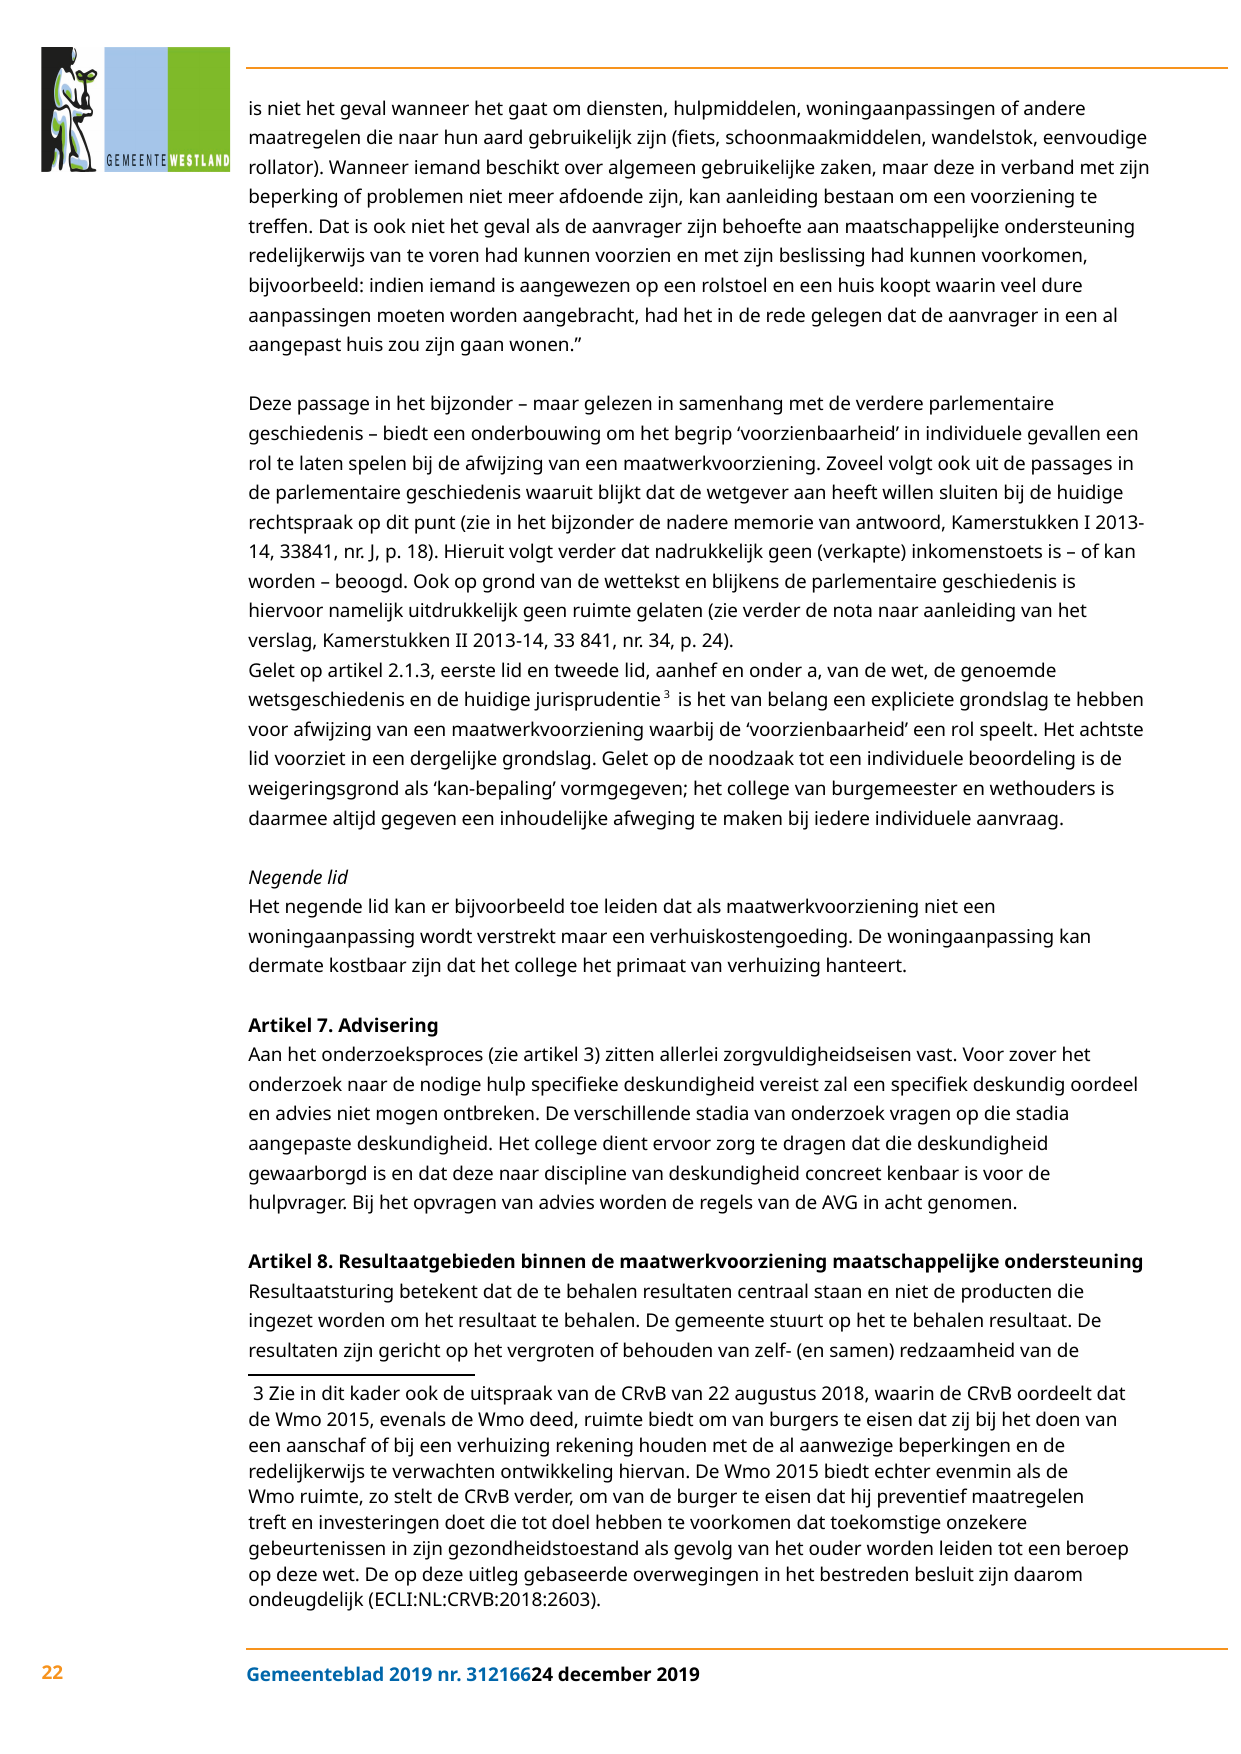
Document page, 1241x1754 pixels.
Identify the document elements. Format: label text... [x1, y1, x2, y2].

text Aan het onderzoeksproces (zie artikel 3) zitten allerlei zorgvuldigheidseisen vast. Voor zover het onderzoek naar de nodige hulp specifieke deskundigheid vereist zal een specifiek deskundig oordeel en advies niet mogen ontbreken. De verschillende stadia van onderzoek vragen op die stadia aangepaste deskundigheid. Het college dient ervoor zorg te dragen dat die deskundigheid gewaarborgd is en dat deze naar discipline van deskundigheid concreet kenbaar is voor de hulpvrager. Bij het opvragen van advies worden de regels van de AVG in acht genomen. [248, 1041, 1152, 1215]
picture [41, 47, 231, 172]
text Het negende lid kan er bijvoorbeeld toe leiden dat als maatwerkvoorziening niet een woningaanpassing wordt verstrekt maar een verhuiskostengoeding. De woningaanpassing kan dermate kostbaar zijn dat het college het primaat van verhuizing hanteert. [248, 893, 1152, 978]
text Artikel 7. Advisering [248, 1012, 1152, 1038]
text Artikel 8. Resultaatgebieden binnen de maatwerkvoorziening maatschappelijke ondersteuning [248, 1248, 1152, 1274]
text is niet het geval wanneer het gaat om diensten, hulpmiddelen, woningaanpassingen of andere maatregelen die naar hun aard gebruikelijk zijn (fiets, schoonmaakmiddelen, wandelstok, eenvoudige rollator). Wanneer iemand beschikt over algemeen gebruikelijke zaken, maar deze in verband met zijn beperking of problemen niet meer afdoende zijn, kan aanleiding bestaan om een voorziening te treffen. Dat is ook niet het geval als de aanvrager zijn behoefte aan maatschappelijke ondersteuning redelijkerwijs van te voren had kunnen voorzien en met zijn beslissing had kunnen voorkomen, bijvoorbeeld: indien iemand is aangewezen op een rolstoel en een huis koopt waarin veel dure aanpassingen moeten worden aangebracht, had het in de rede gelegen dat de aanvrager in een al aangepast huis zou zijn gaan wonen.” [248, 95, 1152, 357]
text Zie in dit kader ook de uitspraak van de CRvB van 22 augustus 2018, waarin de CRvB oordeelt dat de Wmo 2015, evenals de Wmo deed, ruimte biedt om van burgers te eisen dat zij bij het doen van een aanschaf of bij een verhuizing rekening houden met de al aanwezige beperkingen en de redelijkerwijs te verwachten ontwikkeling hiervan. De Wmo 2015 biedt echter evenmin als de Wmo ruimte, zo stelt de CRvB verder, om van de burger te eisen dat hij preventief maatregelen treft en investeringen doet die tot doel hebben te voorkomen dat toekomstige onzekere gebeurtenissen in zijn gezondheidstoestand als gevolg van het ouder worden leiden tot een beroep op deze wet. De op deze uitleg gebaseerde overwegingen in het bestreden besluit zijn daarom ondeugdelijk (ECLI:NL:CRVB:2018:2603). [248, 1381, 1152, 1612]
text Gelet op artikel 2.1.3, eerste lid en tweede lid, aanhef en onder a, van de wet, de genoemde wetsgeschiedenis en de huidige jurisprudentie is het van belang een expliciete grondslag te hebben voor afwijzing van een maatwerkvoorziening waarbij de ‘voorzienbaarheid’ een rol speelt. Het achtste lid voorziet in een dergelijke grondslag. Gelet op de noodzaak tot een individuele beoordeling is de weigeringsgrond als ‘kan-bepaling’ vormgegeven; het college van burgemeester en wethouders is daarmee altijd gegeven een inhoudelijke afweging te maken bij iedere individuele aanvraag. [248, 657, 1152, 831]
text Deze passage in het bijzonder – maar gelezen in samenhang met de verdere parlementaire geschiedenis – biedt een onderbouwing om het begrip ‘voorzienbaarheid’ in individuele gevallen een rol te laten spelen bij de afwijzing van een maatwerkvoorziening. Zoveel volgt ook uit de passages in de parlementaire geschiedenis waaruit blijkt dat de wetgever aan heeft willen sluiten bij de huidige rechtspraak op dit punt (zie in het bijzonder de nadere memorie van antwoord, Kamerstukken I 2013-14, 33841, nr. J, p. 18). Hieruit volgt verder dat nadrukkelijk geen (verkapte) inkomenstoets is – of kan worden – beoogd. Ook op grond van de wettekst en blijkens de parlementaire geschiedenis is hiervoor namelijk uitdrukkelijk geen ruimte gelaten (zie verder de nota naar aanleiding van het verslag, Kamerstukken II 2013-14, 33 841, nr. 34, p. 24). [248, 391, 1152, 653]
text Resultaatsturing betekent dat de te behalen resultaten centraal staan en niet de producten die ingezet worden om het resultaat te behalen. De gemeente stuurt op het te behalen resultaat. De resultaten zijn gericht op het vergroten of behouden van zelf- (en samen) redzaamheid van de [248, 1278, 1152, 1363]
text Negende lid [248, 864, 1152, 890]
